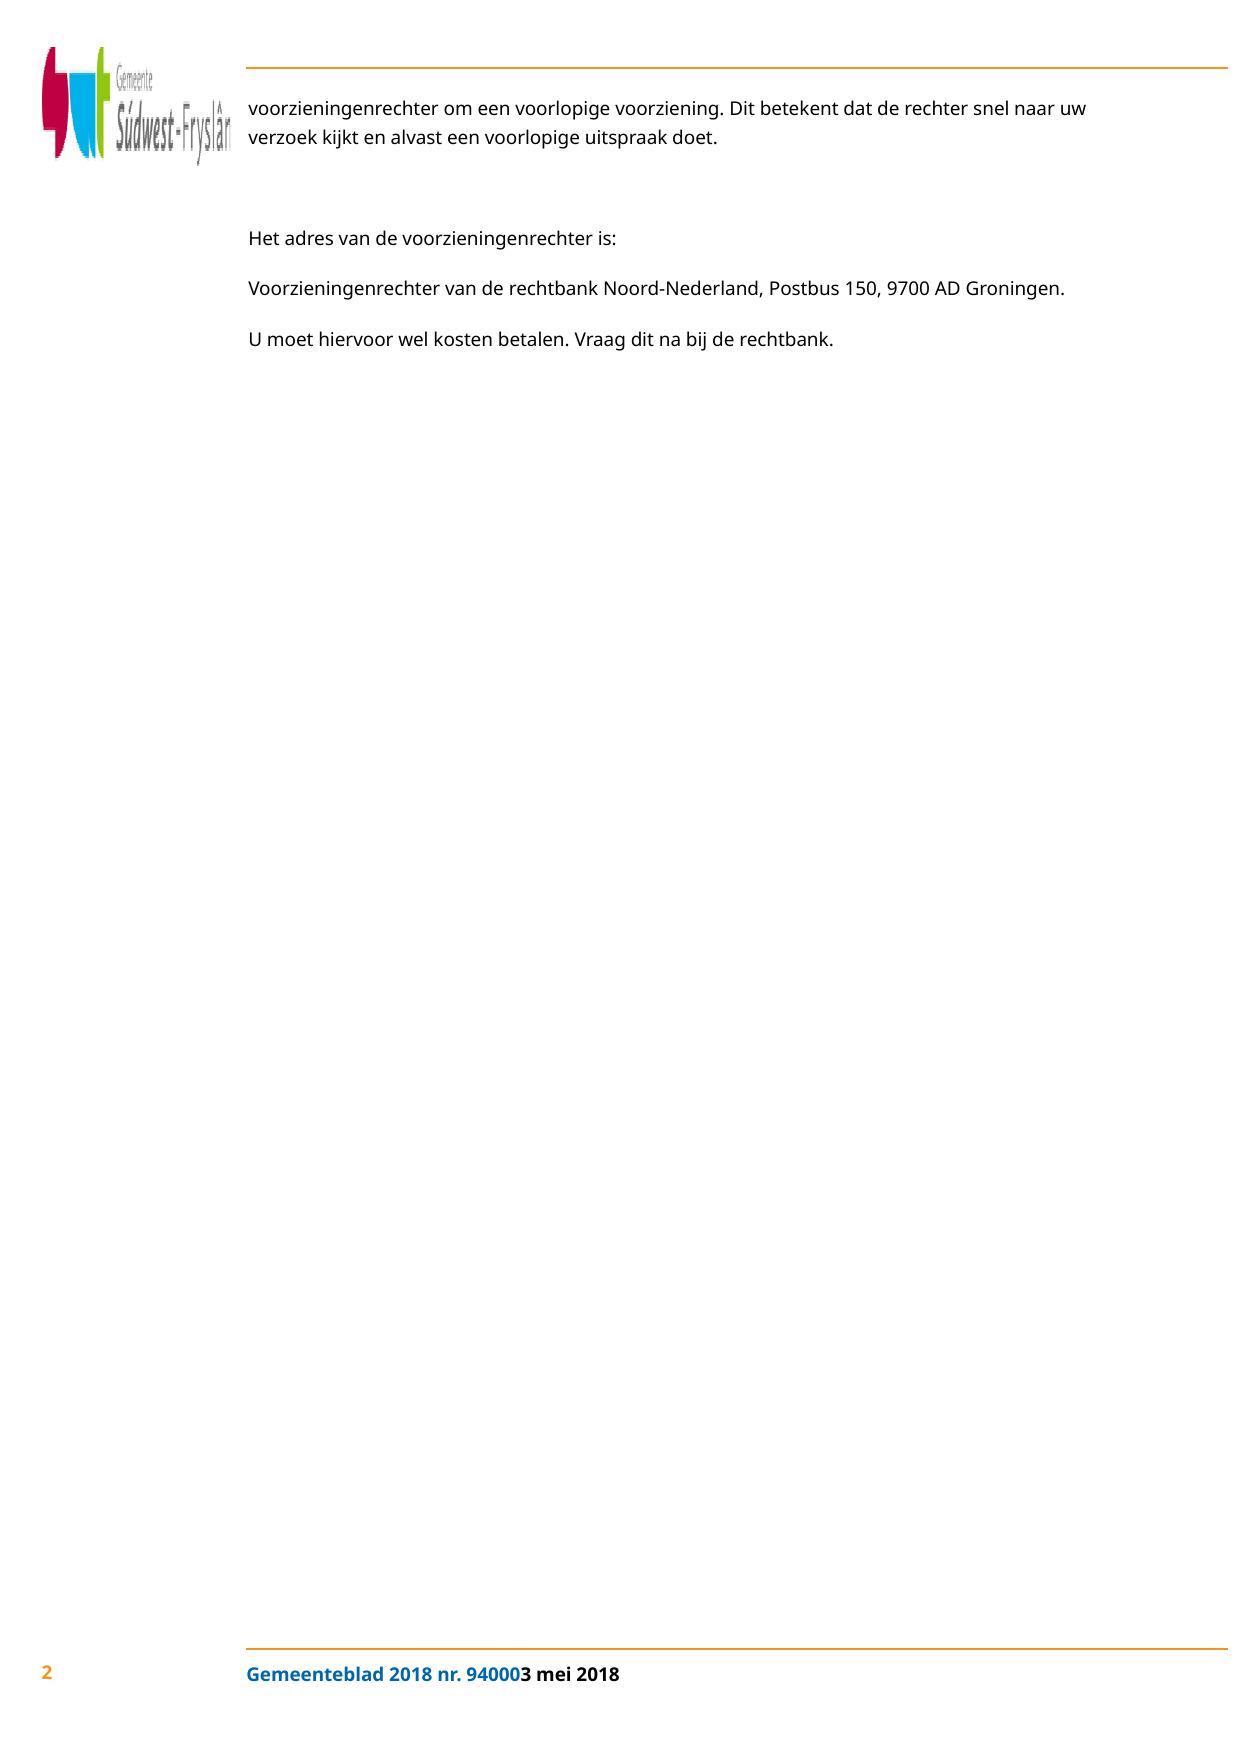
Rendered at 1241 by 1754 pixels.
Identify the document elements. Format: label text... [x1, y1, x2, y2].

text Voorzieningenrechter van de rechtbank Noord-Nederland, Postbus 150, 9700 AD Groningen. [248, 276, 1152, 301]
text Het adres van de voorzieningenrechter is: [248, 225, 1152, 251]
text U moet hiervoor wel kosten betalen. Vraag dit na bij de rechtbank. [248, 326, 1152, 352]
picture [41, 47, 231, 172]
text voorzieningenrechter om een voorlopige voorziening. Dit betekent dat de rechter snel naar uw verzoek kijkt en alvast een voorlopige uitspraak doet. [248, 95, 1152, 150]
